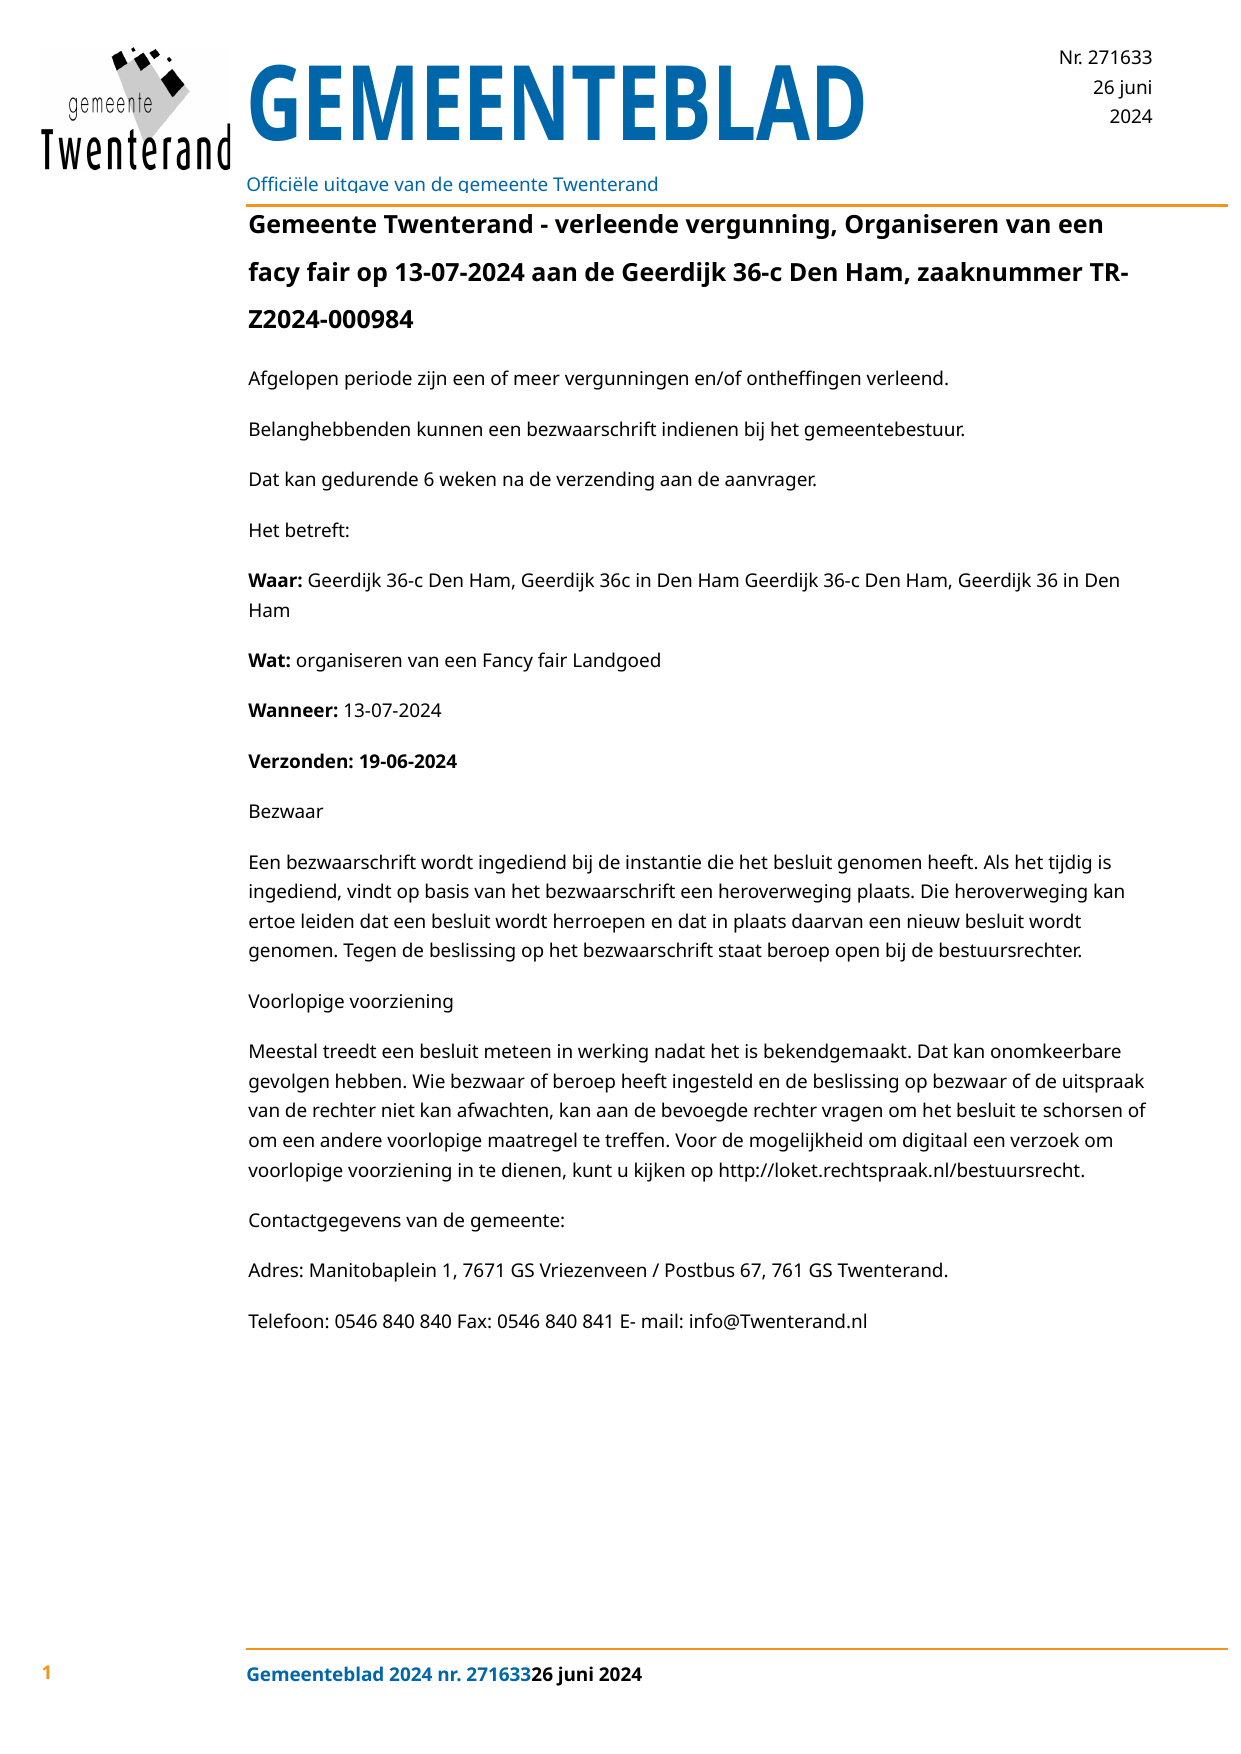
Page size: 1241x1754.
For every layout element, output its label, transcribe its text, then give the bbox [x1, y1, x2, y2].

text Waar: Geerdijk 36-c Den Ham, Geerdijk 36c in Den Ham Geerdijk 36-c Den Ham, Geerdijk 36 in Den Ham [248, 567, 1152, 622]
text Adres: Manitobaplein 1, 7671 GS Vriezenveen / Postbus 67, 761 GS Twenterand. [248, 1258, 1152, 1283]
text Meestal treedt een besluit meteen in werking nadat het is bekendgemaakt. Dat kan onomkeerbare gevolgen hebben. Wie bezwaar of beroep heeft ingesteld en de beslissing op bezwaar of de uitspraak van de rechter niet kan afwachten, kan aan de bevoegde rechter vragen om het besluit te schorsen of om een andere voorlopige maatregel te treffen. Voor de mogelijkheid om digitaal een verzoek om voorlopige voorziening in te dienen, kunt u kijken op http://loket.rechtspraak.nl/bestuursrecht. [248, 1038, 1152, 1182]
text Wat: organiseren van een Fancy fair Landgoed [248, 647, 1152, 673]
text Het betreft: [248, 517, 1152, 542]
text Contactgegevens van de gemeente: [248, 1207, 1152, 1233]
text Wanneer: 13-07-2024 [248, 698, 1152, 723]
picture [41, 47, 231, 172]
text Voorlopige voorziening [248, 988, 1152, 1014]
text Bezwaar [248, 798, 1152, 824]
text Dat kan gedurende 6 weken na de verzending aan de aanvrager. [248, 466, 1152, 492]
text Gemeente Twenterand - verleende vergunning, Organiseren van een facy fair op 13-07-2024 aan de Geerdijk 36-c Den Ham, zaaknummer TR-Z2024-000984 [248, 207, 1152, 336]
text Telefoon: 0546 840 840 Fax: 0546 840 841 E- mail: info@Twenterand.nl [248, 1308, 1152, 1334]
text Afgelopen periode zijn een of meer vergunningen en/of ontheffingen verleend. [248, 366, 1152, 391]
text Een bezwaarschrift wordt ingediend bij de instantie die het besluit genomen heeft. Als het tijdig is ingediend, vindt op basis van het bezwaarschrift een heroverweging plaats. Die heroverweging kan ertoe leiden dat een besluit wordt herroepen en dat in plaats daarvan een nieuw besluit wordt genomen. Tegen de beslissing op het bezwaarschrift staat beroep open bij de bestuursrechter. [248, 849, 1152, 963]
text Belanghebbenden kunnen een bezwaarschrift indienen bij het gemeentebestuur. [248, 416, 1152, 442]
text Verzonden: 19-06-2024 [248, 748, 1152, 774]
